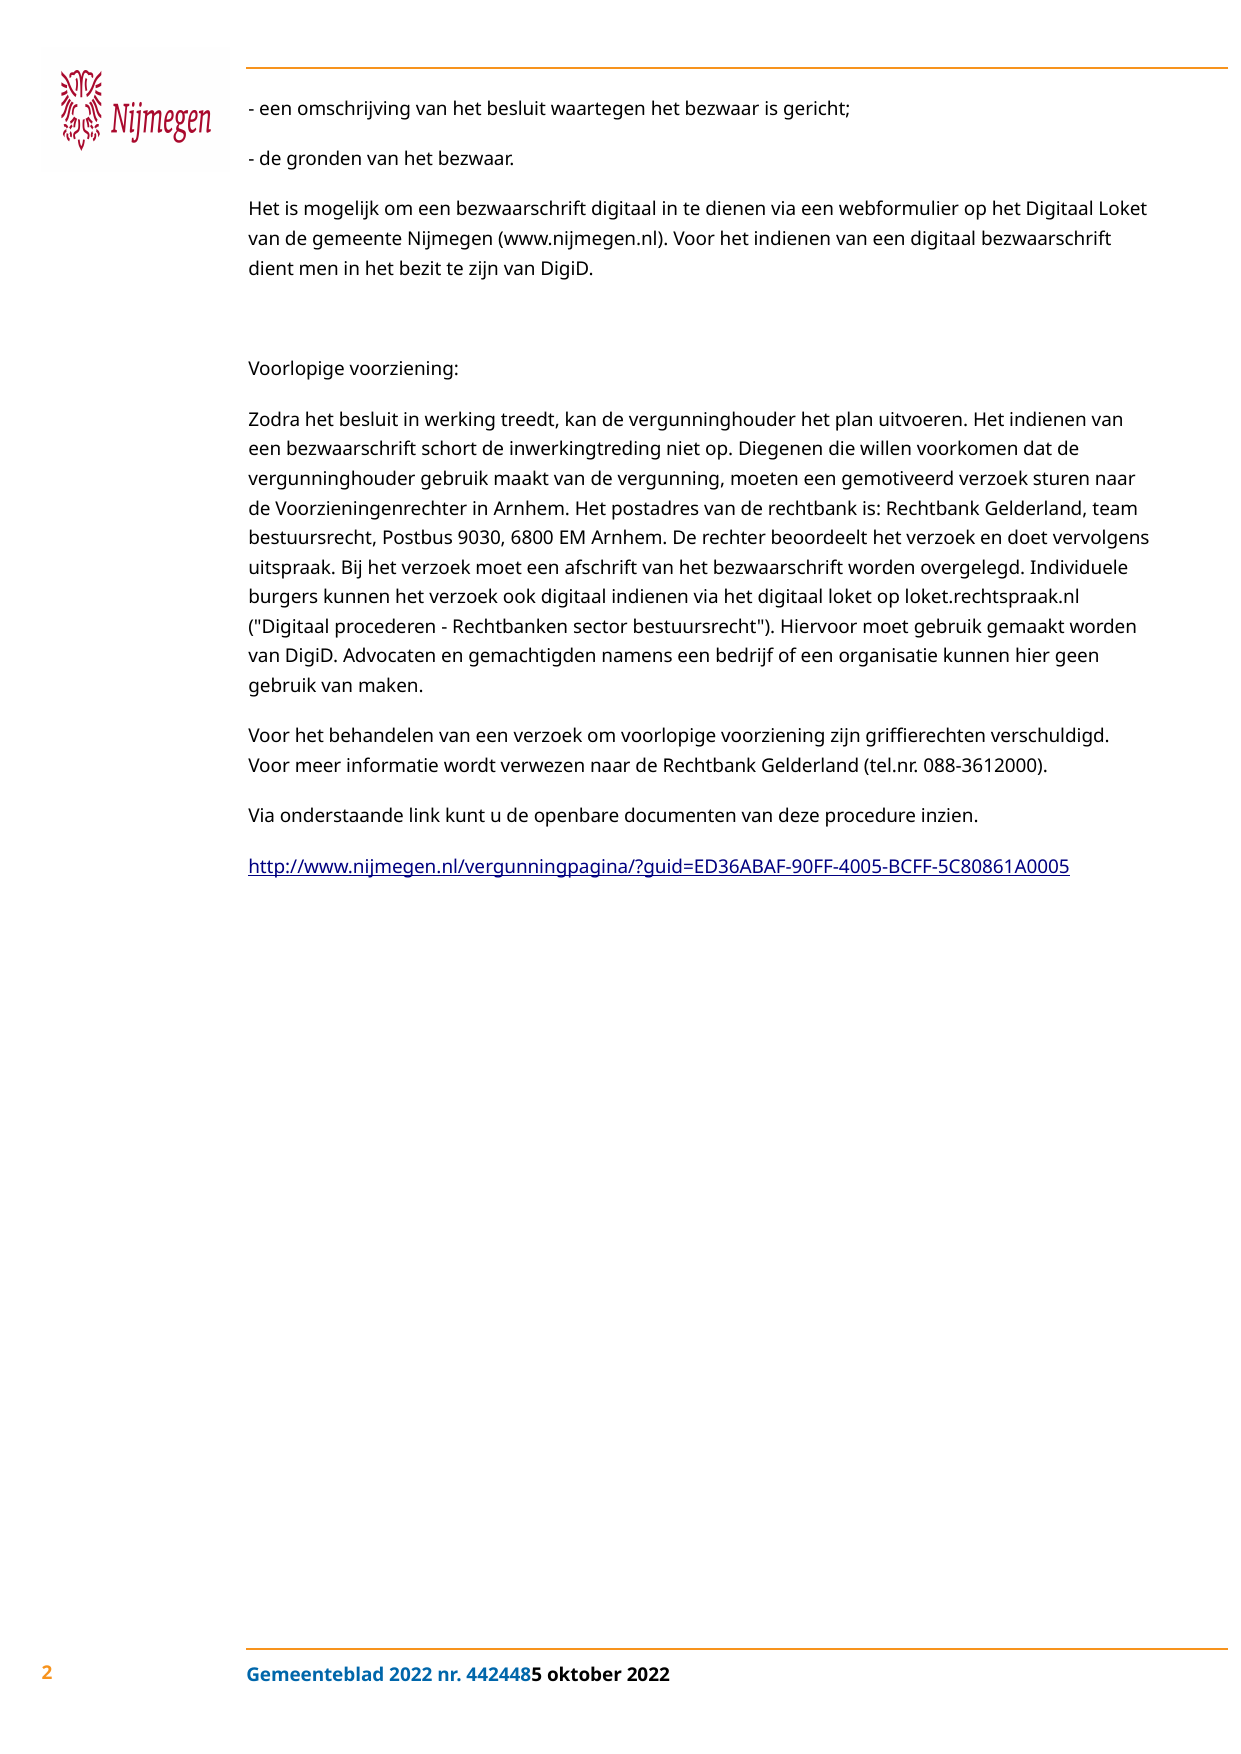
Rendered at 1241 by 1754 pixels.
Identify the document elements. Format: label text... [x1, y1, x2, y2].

text Zodra het besluit in werking treedt, kan de vergunninghouder het plan uitvoeren. Het indienen van een bezwaarschrift schort de inwerkingtreding niet op. Diegenen die willen voorkomen dat de vergunninghouder gebruik maakt van de vergunning, moeten een gemotiveerd verzoek sturen naar de Voorzieningenrechter in Arnhem. Het postadres van de rechtbank is: Rechtbank Gelderland, team bestuursrecht, Postbus 9030, 6800 EM Arnhem. De rechter beoordeelt het verzoek en doet vervolgens uitspraak. Bij het verzoek moet een afschrift van het bezwaarschrift worden overgelegd. Individuele burgers kunnen het verzoek ook digitaal indienen via het digitaal loket op loket.rechtspraak.nl ("Digitaal procederen - Rechtbanken sector bestuursrecht"). Hiervoor moet gebruik gemaakt worden van DigiD. Advocaten en gemachtigden namens een bedrijf of een organisatie kunnen hier geen gebruik van maken. [248, 406, 1152, 698]
picture [41, 47, 231, 172]
text Via onderstaande link kunt u de openbare documenten van deze procedure inzien. [248, 803, 1152, 828]
text - de gronden van het bezwaar. [248, 145, 1152, 171]
text http://www.nijmegen.nl/vergunningpagina/?guid=ED36ABAF-90FF-4005-BCFF-5C80861A0005 [248, 853, 1152, 879]
text Voorlopige voorziening: [248, 356, 1152, 381]
text - een omschrijving van het besluit waartegen het bezwaar is gericht; [248, 95, 1152, 121]
text Het is mogelijk om een bezwaarschrift digitaal in te dienen via een webformulier op het Digitaal Loket van de gemeente Nijmegen (www.nijmegen.nl). Voor het indienen van een digitaal bezwaarschrift dient men in het bezit te zijn van DigiD. [248, 196, 1152, 281]
text Voor het behandelen van een verzoek om voorlopige voorziening zijn griffierechten verschuldigd. Voor meer informatie wordt verwezen naar de Rechtbank Gelderland (tel.nr. 088-3612000). [248, 723, 1152, 778]
